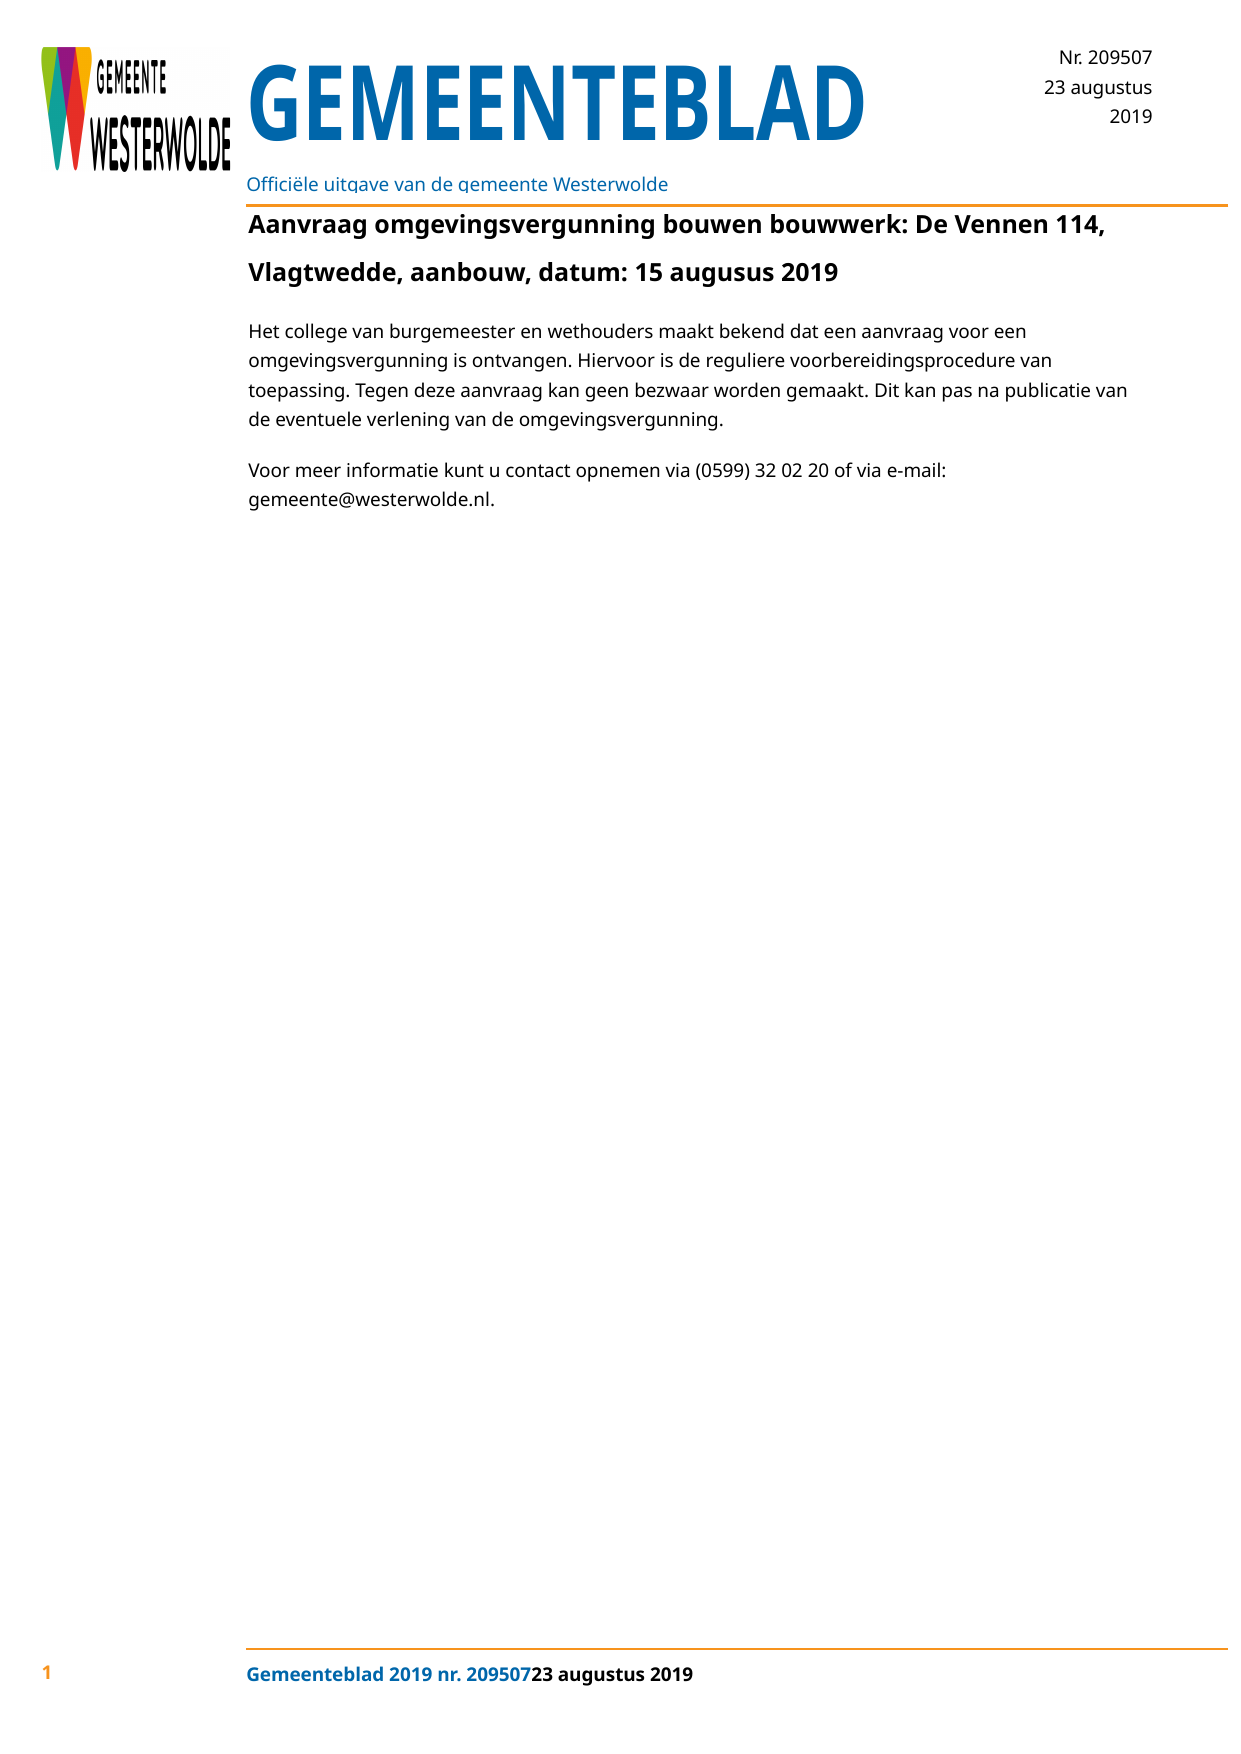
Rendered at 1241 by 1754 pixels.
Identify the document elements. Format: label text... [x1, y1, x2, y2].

text Voor meer informatie kunt u contact opnemen via (0599) 32 02 20 of via e-mail: gemeente@westerwolde.nl. [248, 457, 1152, 512]
picture [41, 47, 231, 172]
text Aanvraag omgevingsvergunning bouwen bouwwerk: De Vennen 114, Vlagtwedde, aanbouw, datum: 15 augusus 2019 [248, 207, 1152, 288]
text Het college van burgemeester en wethouders maakt bekend dat een aanvraag voor een omgevingsvergunning is ontvangen. Hiervoor is de reguliere voorbereidingsprocedure van toepassing. Tegen deze aanvraag kan geen bezwaar worden gemaakt. Dit kan pas na publicatie van de eventuele verlening van de omgevingsvergunning. [248, 318, 1152, 432]
